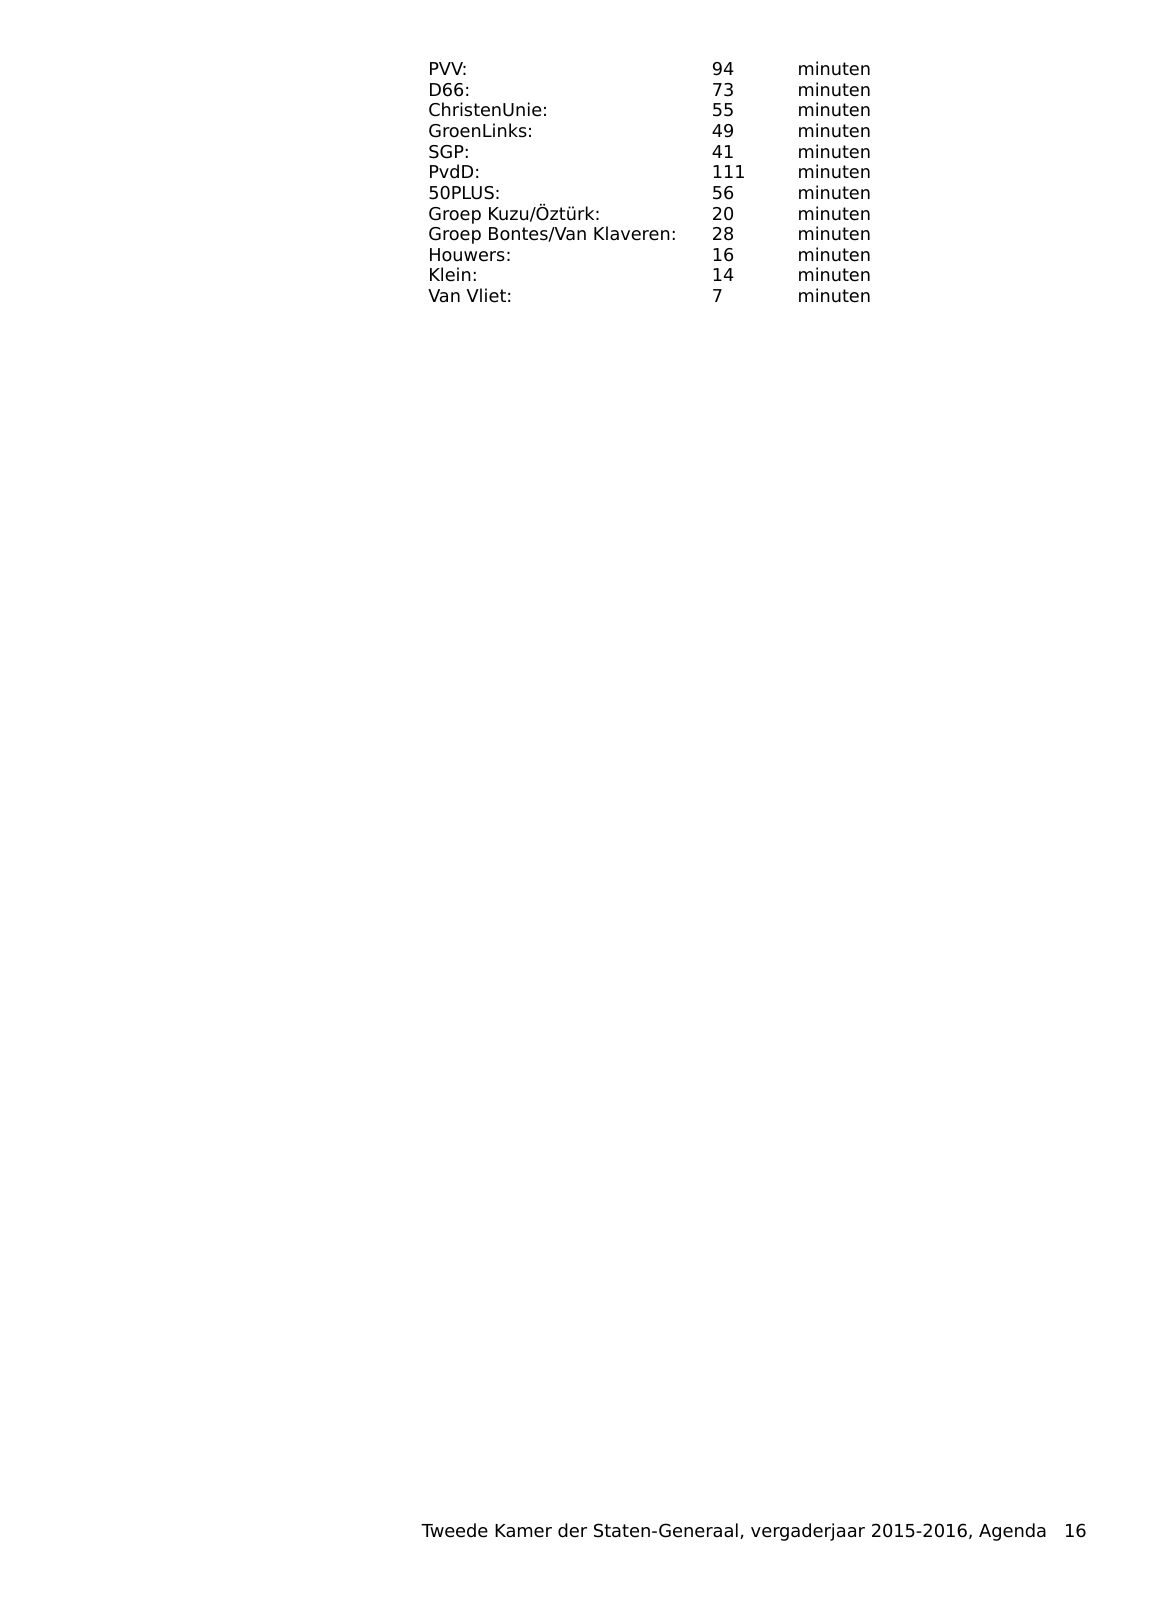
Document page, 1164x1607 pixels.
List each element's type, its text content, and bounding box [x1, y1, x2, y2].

table_cell [77, 204, 404, 224]
table_cell minuten [791, 100, 1087, 121]
table_cell minuten [791, 245, 1087, 265]
table_cell [405, 80, 422, 100]
table_cell 111 [706, 162, 791, 183]
table_cell minuten [791, 286, 1087, 307]
table_cell minuten [791, 183, 1087, 203]
table_cell [405, 245, 422, 265]
table_cell 16 [706, 245, 791, 265]
table_cell minuten [791, 59, 1087, 80]
table_cell PvdD: [422, 162, 706, 183]
table_cell minuten [791, 121, 1087, 142]
table_cell minuten [791, 224, 1087, 245]
table_cell [77, 121, 404, 142]
table_cell 50PLUS: [422, 183, 706, 203]
table_cell 49 [706, 121, 791, 142]
table_cell ChristenUnie: [422, 100, 706, 121]
table_cell Houwers: [422, 245, 706, 265]
table_cell 14 [706, 265, 791, 286]
table_cell [405, 265, 422, 286]
table_cell 55 [706, 100, 791, 121]
table_cell minuten [791, 80, 1087, 100]
table_cell 73 [706, 80, 791, 100]
table_cell [405, 204, 422, 224]
table_cell Van Vliet: [422, 286, 706, 307]
table_cell [77, 286, 404, 307]
table_cell 41 [706, 142, 791, 162]
table_cell [77, 142, 404, 162]
table_cell [77, 162, 404, 183]
table_cell Groep Bontes/Van Klaveren: [422, 224, 706, 245]
table_cell [77, 59, 404, 80]
table_cell D66: [422, 80, 706, 100]
table_cell 56 [706, 183, 791, 203]
table_cell SGP: [422, 142, 706, 162]
table_cell Groep Kuzu/Öztürk: [422, 204, 706, 224]
table_cell minuten [791, 142, 1087, 162]
table_cell [77, 265, 404, 286]
table_cell [405, 224, 422, 245]
table_cell [405, 121, 422, 142]
table_cell [405, 59, 422, 80]
table_cell [77, 245, 404, 265]
table_cell [405, 100, 422, 121]
table_cell GroenLinks: [422, 121, 706, 142]
table_cell [77, 100, 404, 121]
table_cell minuten [791, 204, 1087, 224]
table_cell 28 [706, 224, 791, 245]
table_cell 94 [706, 59, 791, 80]
table_cell [77, 224, 404, 245]
table_cell [405, 286, 422, 307]
table_cell [77, 80, 404, 100]
table_cell Klein: [422, 265, 706, 286]
table_cell 20 [706, 204, 791, 224]
table_cell [77, 183, 404, 203]
table_cell minuten [791, 162, 1087, 183]
table_cell minuten [791, 265, 1087, 286]
table_cell [405, 183, 422, 203]
table_cell [405, 162, 422, 183]
table_cell [405, 142, 422, 162]
table_cell 7 [706, 286, 791, 307]
table_cell PVV: [422, 59, 706, 80]
